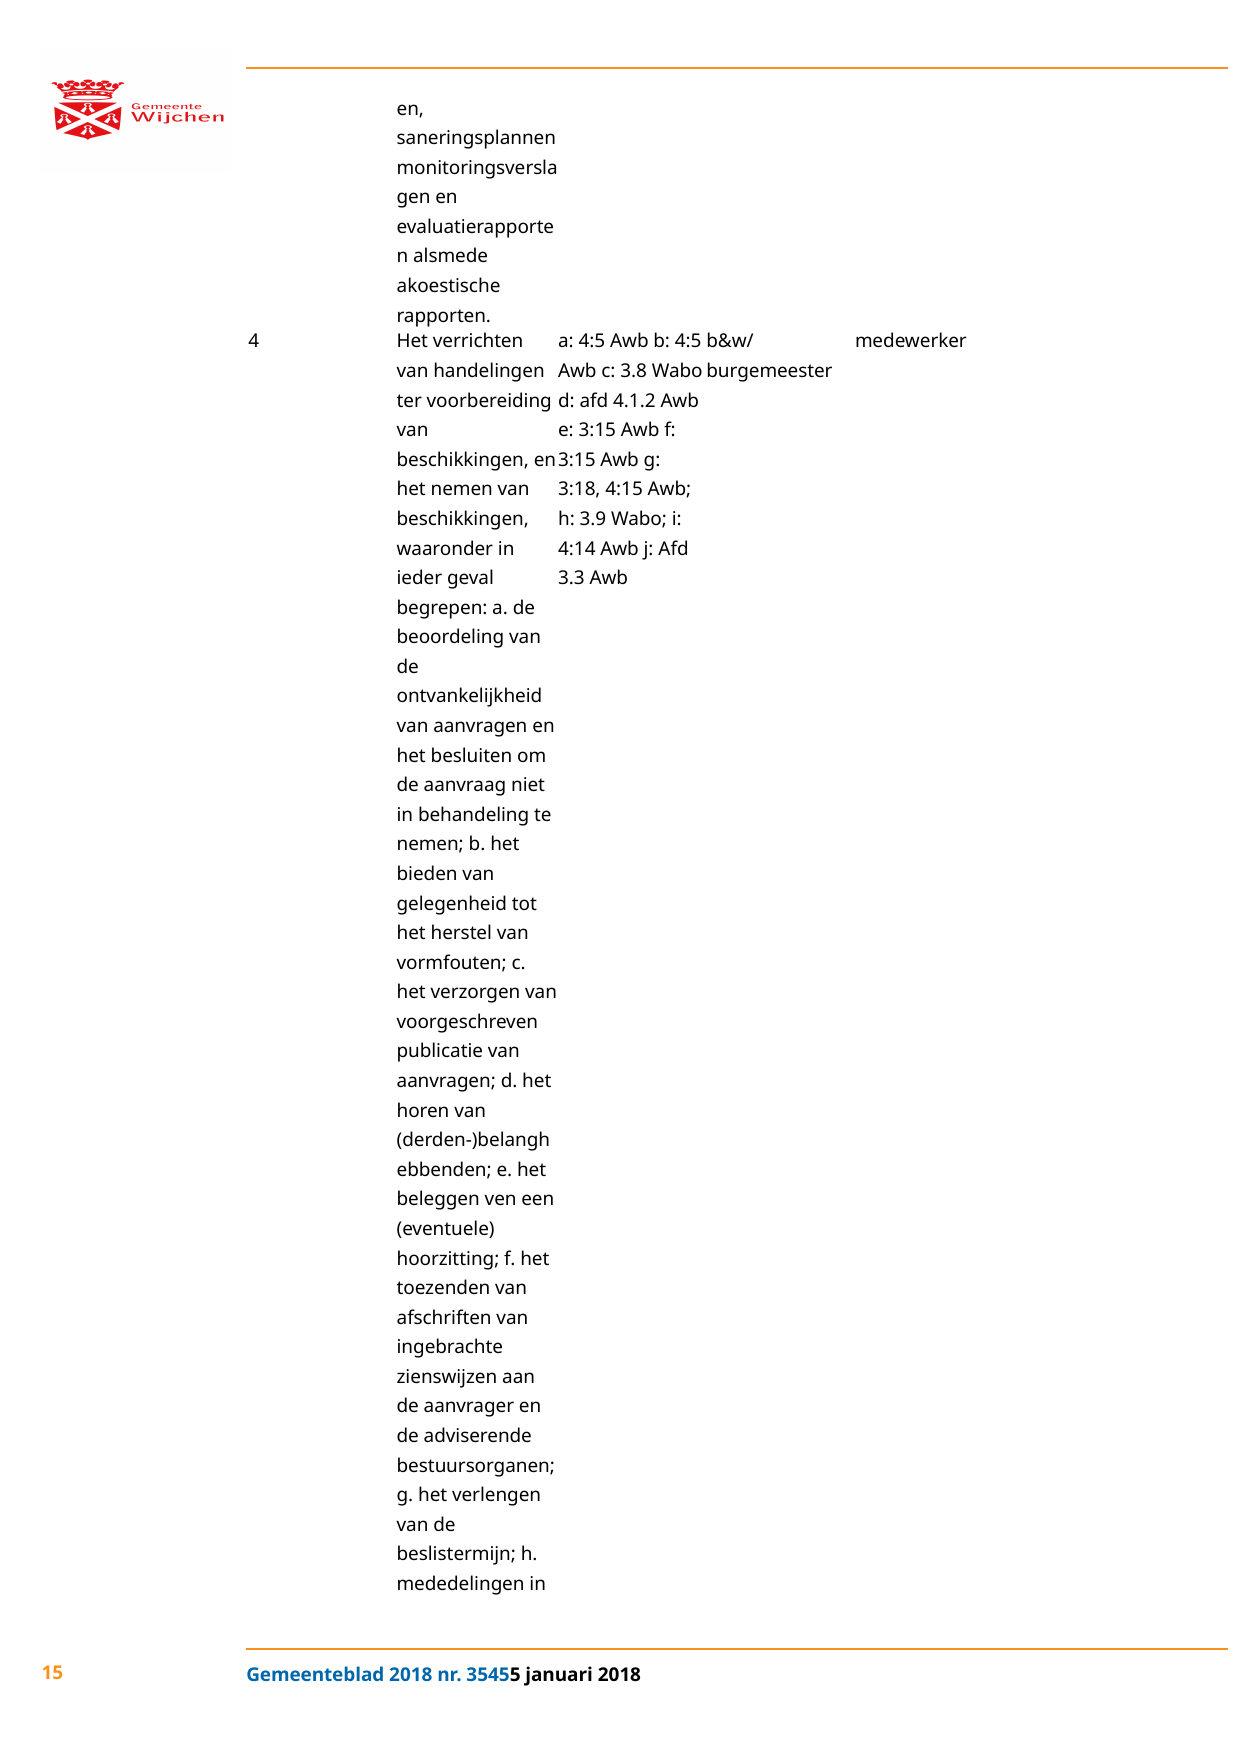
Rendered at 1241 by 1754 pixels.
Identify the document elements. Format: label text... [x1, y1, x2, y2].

table_cell [558, 95, 706, 328]
table_cell [1003, 95, 1152, 328]
table_cell 4 [248, 328, 396, 1596]
table_cell en, saneringsplannen monitoringsverslagen en evaluatierapporten alsmede akoestische rapporten. [396, 95, 558, 328]
table_cell [706, 95, 855, 328]
table_cell [248, 95, 396, 328]
table_cell medewerker [855, 328, 1003, 1596]
table_cell a: 4:5 Awb b: 4:5 Awb c: 3.8 Wabo d: afd 4.1.2 Awb e: 3:15 Awb f: 3:15 Awb g: 3:18, 4:15 Awb; h: 3.9 Wabo; i: 4:14 Awb j: Afd 3.3 Awb [558, 328, 706, 1596]
table_cell [855, 95, 1003, 328]
table_cell Het verrichten van handelingen ter voorbereiding van beschikkingen, en het nemen van beschikkingen, waaronder in ieder geval begrepen: a. de beoordeling van de ontvankelijkheid van aanvragen en het besluiten om de aanvraag niet in behandeling te nemen; b. het bieden van gelegenheid tot het herstel van vormfouten; c. het verzorgen van voorgeschreven publicatie van aanvragen; d. het horen van (derden-)belanghebbenden; e. het beleggen ven een (eventuele) hoorzitting; f. het toezenden van afschriften van ingebrachte zienswijzen aan de aanvrager en de adviserende bestuursorganen; g. het verlengen van de beslistermijn; h. mededelingen in [396, 328, 558, 1596]
picture [41, 47, 231, 172]
table_cell b&w/burgemeester [706, 328, 855, 1596]
table_cell [1003, 328, 1152, 1596]
